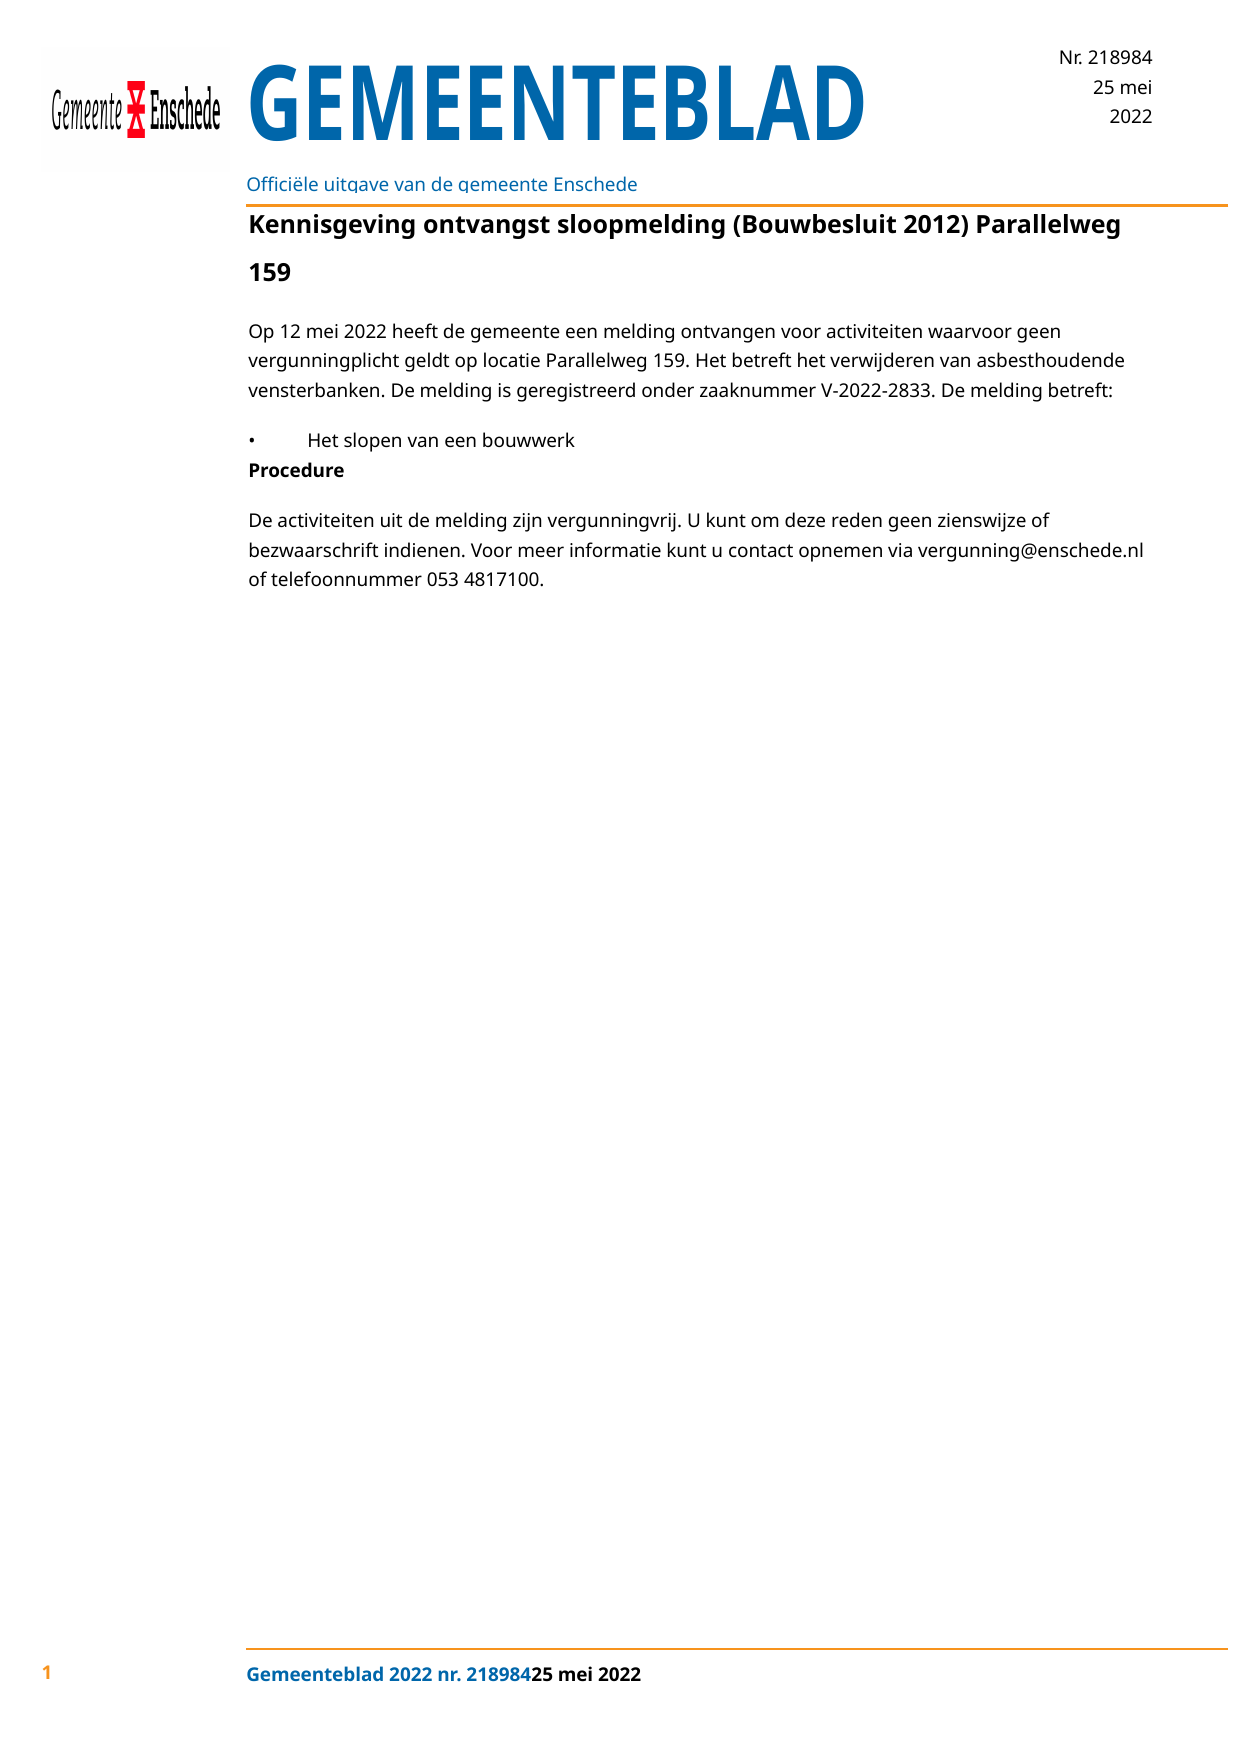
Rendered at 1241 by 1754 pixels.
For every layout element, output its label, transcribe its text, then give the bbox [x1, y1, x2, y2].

list Het slopen van een bouwwerk [248, 427, 1152, 453]
picture [41, 47, 231, 172]
text Procedure [248, 457, 1152, 483]
text De activiteiten uit de melding zijn vergunningvrij. U kunt om deze reden geen zienswijze of bezwaarschrift indienen. Voor meer informatie kunt u contact opnemen via vergunning@enschede.nl of telefoonnummer 053 4817100. [248, 507, 1152, 592]
text Op 12 mei 2022 heeft de gemeente een melding ontvangen voor activiteiten waarvoor geen vergunningplicht geldt op locatie Parallelweg 159. Het betreft het verwijderen van asbesthoudende vensterbanken. De melding is geregistreerd onder zaaknummer V-2022-2833. De melding betreft: [248, 318, 1152, 403]
text Kennisgeving ontvangst sloopmelding (Bouwbesluit 2012) Parallelweg 159 [248, 207, 1152, 288]
